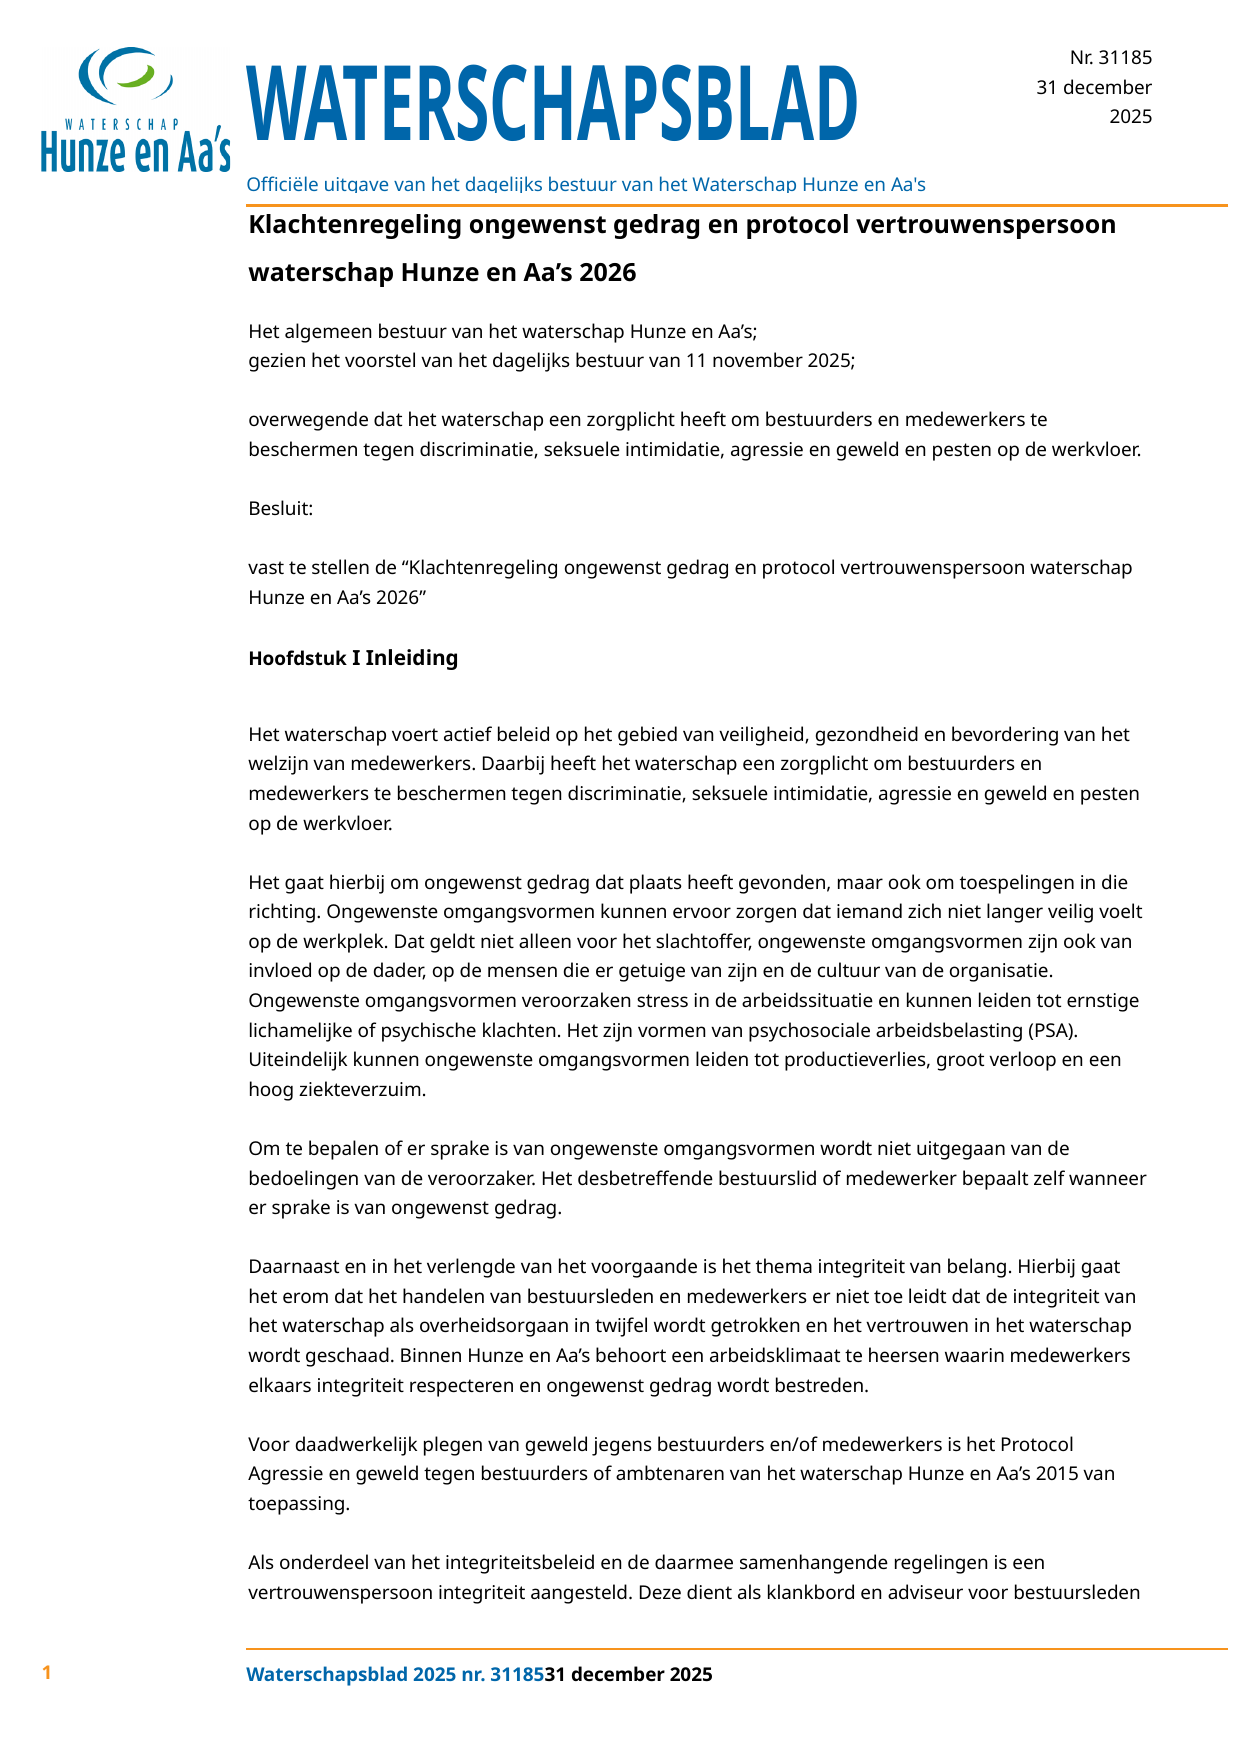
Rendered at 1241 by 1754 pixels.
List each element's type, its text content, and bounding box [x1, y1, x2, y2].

text overwegende dat het waterschap een zorgplicht heeft om bestuurders en medewerkers te beschermen tegen discriminatie, seksuele intimidatie, agressie en geweld en pesten op de werkvloer. [248, 407, 1152, 462]
picture [47, 154, 51, 172]
text Het gaat hierbij om ongewenst gedrag dat plaats heeft gevonden, maar ook om toespelingen in die richting. Ongewenste omgangsvormen kunnen ervoor zorgen dat iemand zich niet langer veilig voelt op de werkplek. Dat geldt niet alleen voor het slachtoffer, ongewenste omgangsvormen zijn ook van invloed op de dader, op de mensen die er getuige van zijn en de cultuur van de organisatie. Ongewenste omgangsvormen veroorzaken stress in de arbeidssituatie en kunnen leiden tot ernstige lichamelijke of psychische klachten. Het zijn vormen van psychosociale arbeidsbelasting (PSA). Uiteindelijk kunnen ongewenste omgangsvormen leiden tot productieverlies, groot verloop en een hoog ziekteverzuim. [248, 869, 1152, 1102]
text Voor daadwerkelijk plegen van geweld jegens bestuurders en/of medewerkers is het Protocol Agressie en geweld tegen bestuurders of ambtenaren van het waterschap Hunze en Aa’s 2015 van toepassing. [248, 1431, 1152, 1516]
text Besluit: [248, 495, 1152, 521]
text Als onderdeel van het integriteitsbeleid en de daarmee samenhangende regelingen is een vertrouwenspersoon integriteit aangesteld. Deze dient als klankbord en adviseur voor bestuursleden [248, 1549, 1152, 1605]
text Het waterschap voert actief beleid op het gebied van veiligheid, gezondheid en bevordering van het welzijn van medewerkers. Daarbij heeft het waterschap een zorgplicht om bestuurders en medewerkers te beschermen tegen discriminatie, seksuele intimidatie, agressie en geweld en pesten op de werkvloer. [248, 721, 1152, 836]
text gezien het voorstel van het dagelijks bestuur van 11 november 2025; [248, 347, 1152, 373]
text Klachtenregeling ongewenst gedrag en protocol vertrouwenspersoon waterschap Hunze en Aa’s 2026 [248, 207, 1152, 288]
text Hoofdstuk I Inleiding [248, 643, 1152, 672]
text vast te stellen de “Klachtenregeling ongewenst gedrag en protocol vertrouwenspersoon waterschap Hunze en Aa’s 2026” [248, 554, 1152, 610]
picture [183, 163, 191, 172]
text Om te bepalen of er sprake is van ongewenste omgangsvormen wordt niet uitgegaan van de bedoelingen van de veroorzaker. Het desbetreffende bestuurslid of medewerker bepaalt zelf wanneer er sprake is van ongewenst gedrag. [248, 1135, 1152, 1220]
picture [226, 145, 231, 156]
text Daarnaast en in het verlengde van het voorgaande is het thema integriteit van belang. Hierbij gaat het erom dat het handelen van bestuursleden en medewerkers er niet toe leidt dat de integriteit van het waterschap als overheidsorgaan in twijfel wordt getrokken en het vertrouwen in het waterschap wordt geschaad. Binnen Hunze en Aa’s behoort een arbeidsklimaat te heersen waarin medewerkers elkaars integriteit respecteren en ongewenst gedrag wordt bestreden. [248, 1253, 1152, 1398]
text Het algemeen bestuur van het waterschap Hunze en Aa’s; [248, 318, 1152, 344]
picture [41, 47, 231, 172]
